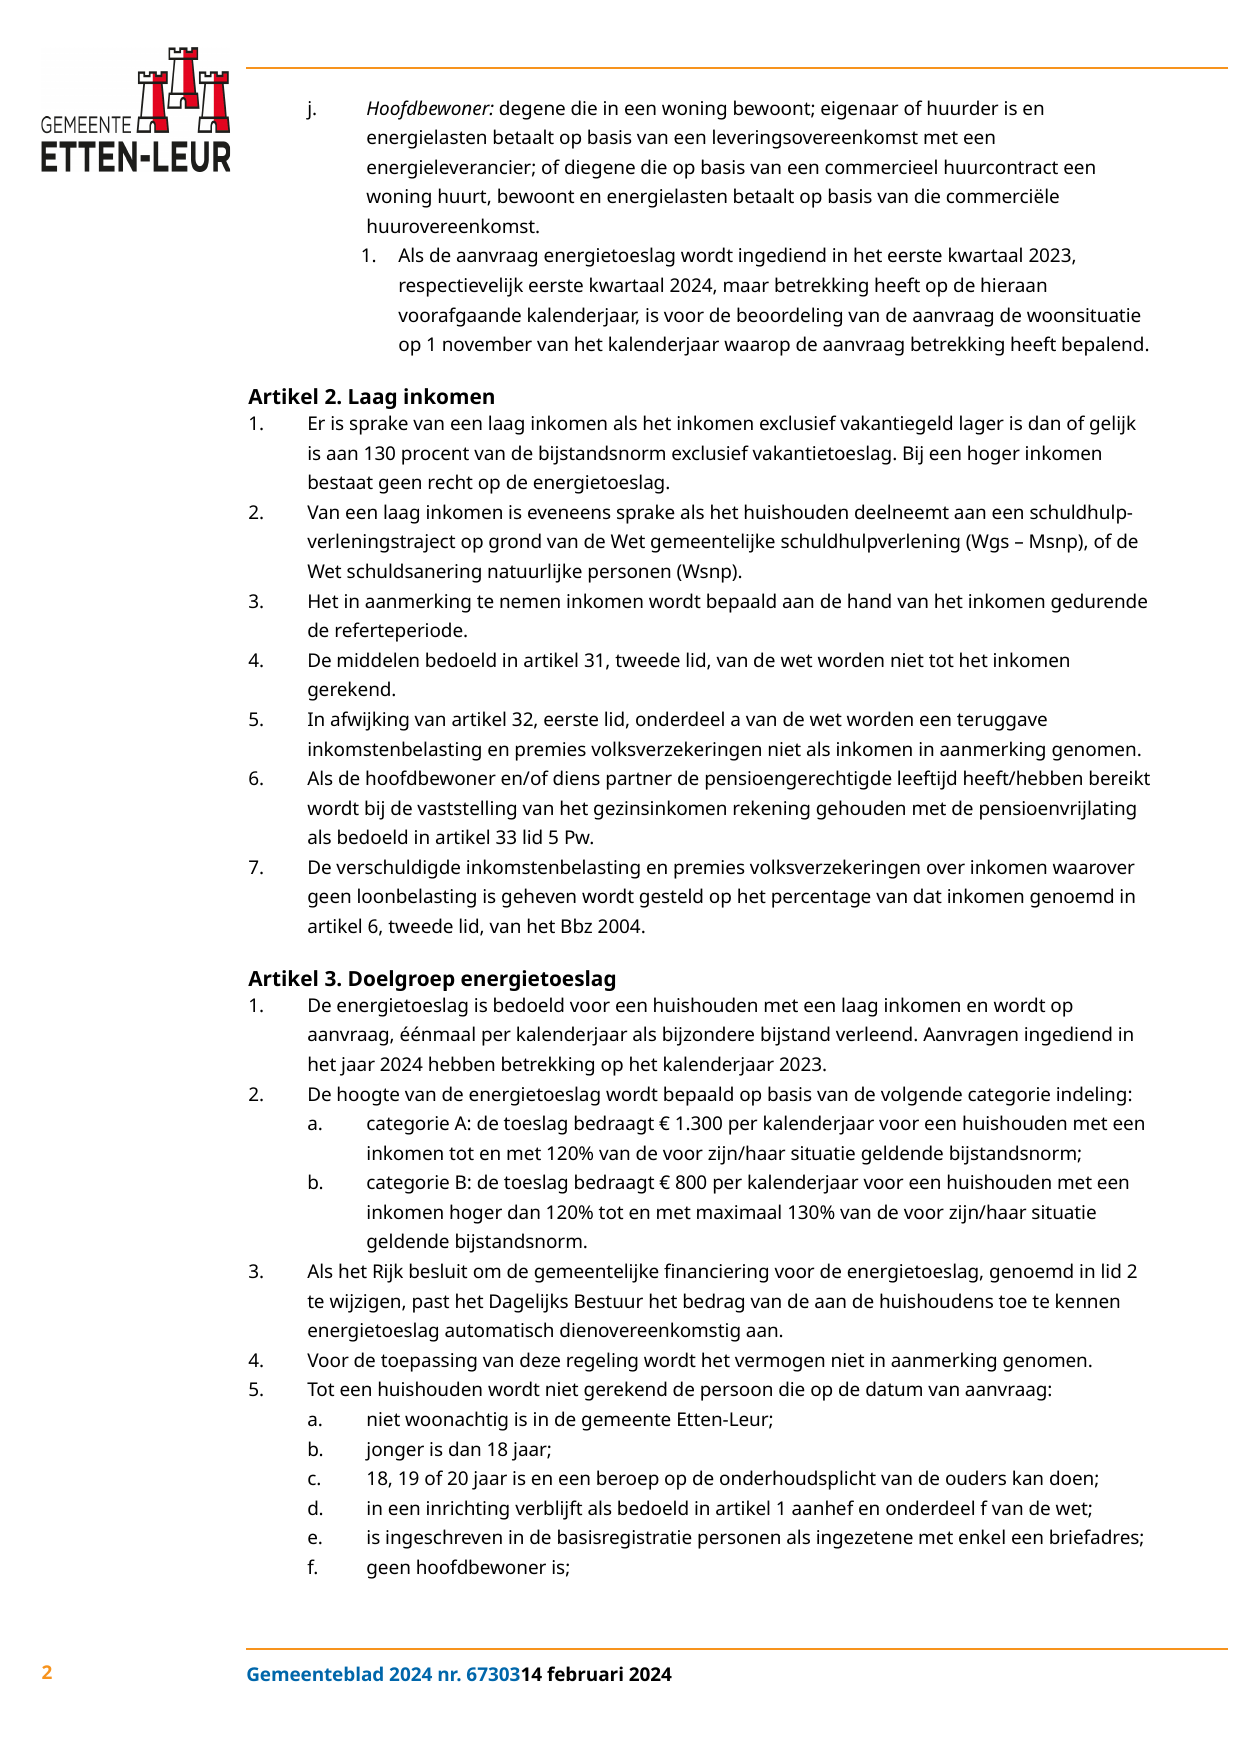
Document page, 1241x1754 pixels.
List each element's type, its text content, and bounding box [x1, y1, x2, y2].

list Het in aanmerking te nemen inkomen wordt bepaald aan de hand van het inkomen gedurende de referteperiode. [248, 588, 1152, 643]
list 18, 19 of 20 jaar is en een beroep op de onderhoudsplicht van de ouders kan doen; [307, 1465, 1152, 1491]
list De energietoeslag is bedoeld voor een huishouden met een laag inkomen en wordt op aanvraag, éénmaal per kalenderjaar als bijzondere bijstand verleend. Aanvragen ingediend in het jaar 2024 hebben betrekking op het kalenderjaar 2023. [248, 992, 1152, 1077]
list Van een laag inkomen is eveneens sprake als het huishouden deelneemt aan een schuldhulp-verleningstraject op grond van de Wet gemeentelijke schuldhulpverlening (Wgs – Msnp), of de Wet schuldsanering natuurlijke personen (Wsnp). [248, 499, 1152, 584]
list Voor de toepassing van deze regeling wordt het vermogen niet in aanmerking genomen. [248, 1347, 1152, 1373]
picture [41, 47, 231, 172]
list in een inrichting verblijft als bedoeld in artikel 1 aanhef en onderdeel f van de wet; [307, 1495, 1152, 1521]
list Als de hoofdbewoner en/of diens partner de pensioengerechtigde leeftijd heeft/hebben bereikt wordt bij de vaststelling van het gezinsinkomen rekening gehouden met de pensioenvrijlating als bedoeld in artikel 33 lid 5 Pw. [248, 765, 1152, 850]
text Artikel 2. Laag inkomen [248, 382, 1152, 410]
list is ingeschreven in de basisregistratie personen als ingezetene met enkel een briefadres; [307, 1524, 1152, 1550]
list Hoofdbewoner: degene die in een woning bewoont; eigenaar of huurder is en energielasten betaalt op basis van een leveringsovereenkomst met een energieleverancier; of diegene die op basis van een commercieel huurcontract een woning huurt, bewoont en energielasten betaalt op basis van die commerciële huurovereenkomst. [307, 95, 1152, 239]
list Er is sprake van een laag inkomen als het inkomen exclusief vakantiegeld lager is dan of gelijk is aan 130 procent van de bijstandsnorm exclusief vakantietoeslag. Bij een hoger inkomen bestaat geen recht op de energietoeslag. [248, 410, 1152, 495]
list De middelen bedoeld in artikel 31, tweede lid, van de wet worden niet tot het inkomen gerekend. [248, 647, 1152, 702]
list Als de aanvraag energietoeslag wordt ingediend in het eerste kwartaal 2023, respectievelijk eerste kwartaal 2024, maar betrekking heeft op de hieraan voorafgaande kalenderjaar, is voor de beoordeling van de aanvraag de woonsituatie op 1 november van het kalenderjaar waarop de aanvraag betrekking heeft bepalend. [361, 243, 1152, 357]
text Artikel 3. Doelgroep energietoeslag [248, 964, 1152, 992]
list De hoogte van de energietoeslag wordt bepaald op basis van de volgende categorie indeling: [248, 1081, 1152, 1107]
list Tot een huishouden wordt niet gerekend de persoon die op de datum van aanvraag: [248, 1377, 1152, 1402]
list geen hoofdbewoner is; [307, 1554, 1152, 1580]
list Als het Rijk besluit om de gemeentelijke financiering voor de energietoeslag, genoemd in lid 2 te wijzigen, past het Dagelijks Bestuur het bedrag van de aan de huishoudens toe te kennen energietoeslag automatisch dienovereenkomstig aan. [248, 1258, 1152, 1343]
list categorie A: de toeslag bedraagt € 1.300 per kalenderjaar voor een huishouden met een inkomen tot en met 120% van de voor zijn/haar situatie geldende bijstandsnorm; [307, 1110, 1152, 1166]
list De verschuldigde inkomstenbelasting en premies volksverzekeringen over inkomen waarover geen loonbelasting is geheven wordt gesteld op het percentage van dat inkomen genoemd in artikel 6, tweede lid, van het Bbz 2004. [248, 854, 1152, 939]
list In afwijking van artikel 32, eerste lid, onderdeel a van de wet worden een teruggave inkomstenbelasting en premies volksverzekeringen niet als inkomen in aanmerking genomen. [248, 706, 1152, 761]
list niet woonachtig is in de gemeente Etten-Leur; [307, 1406, 1152, 1432]
list jonger is dan 18 jaar; [307, 1436, 1152, 1462]
list categorie B: de toeslag bedraagt € 800 per kalenderjaar voor een huishouden met een inkomen hoger dan 120% tot en met maximaal 130% van de voor zijn/haar situatie geldende bijstandsnorm. [307, 1169, 1152, 1254]
